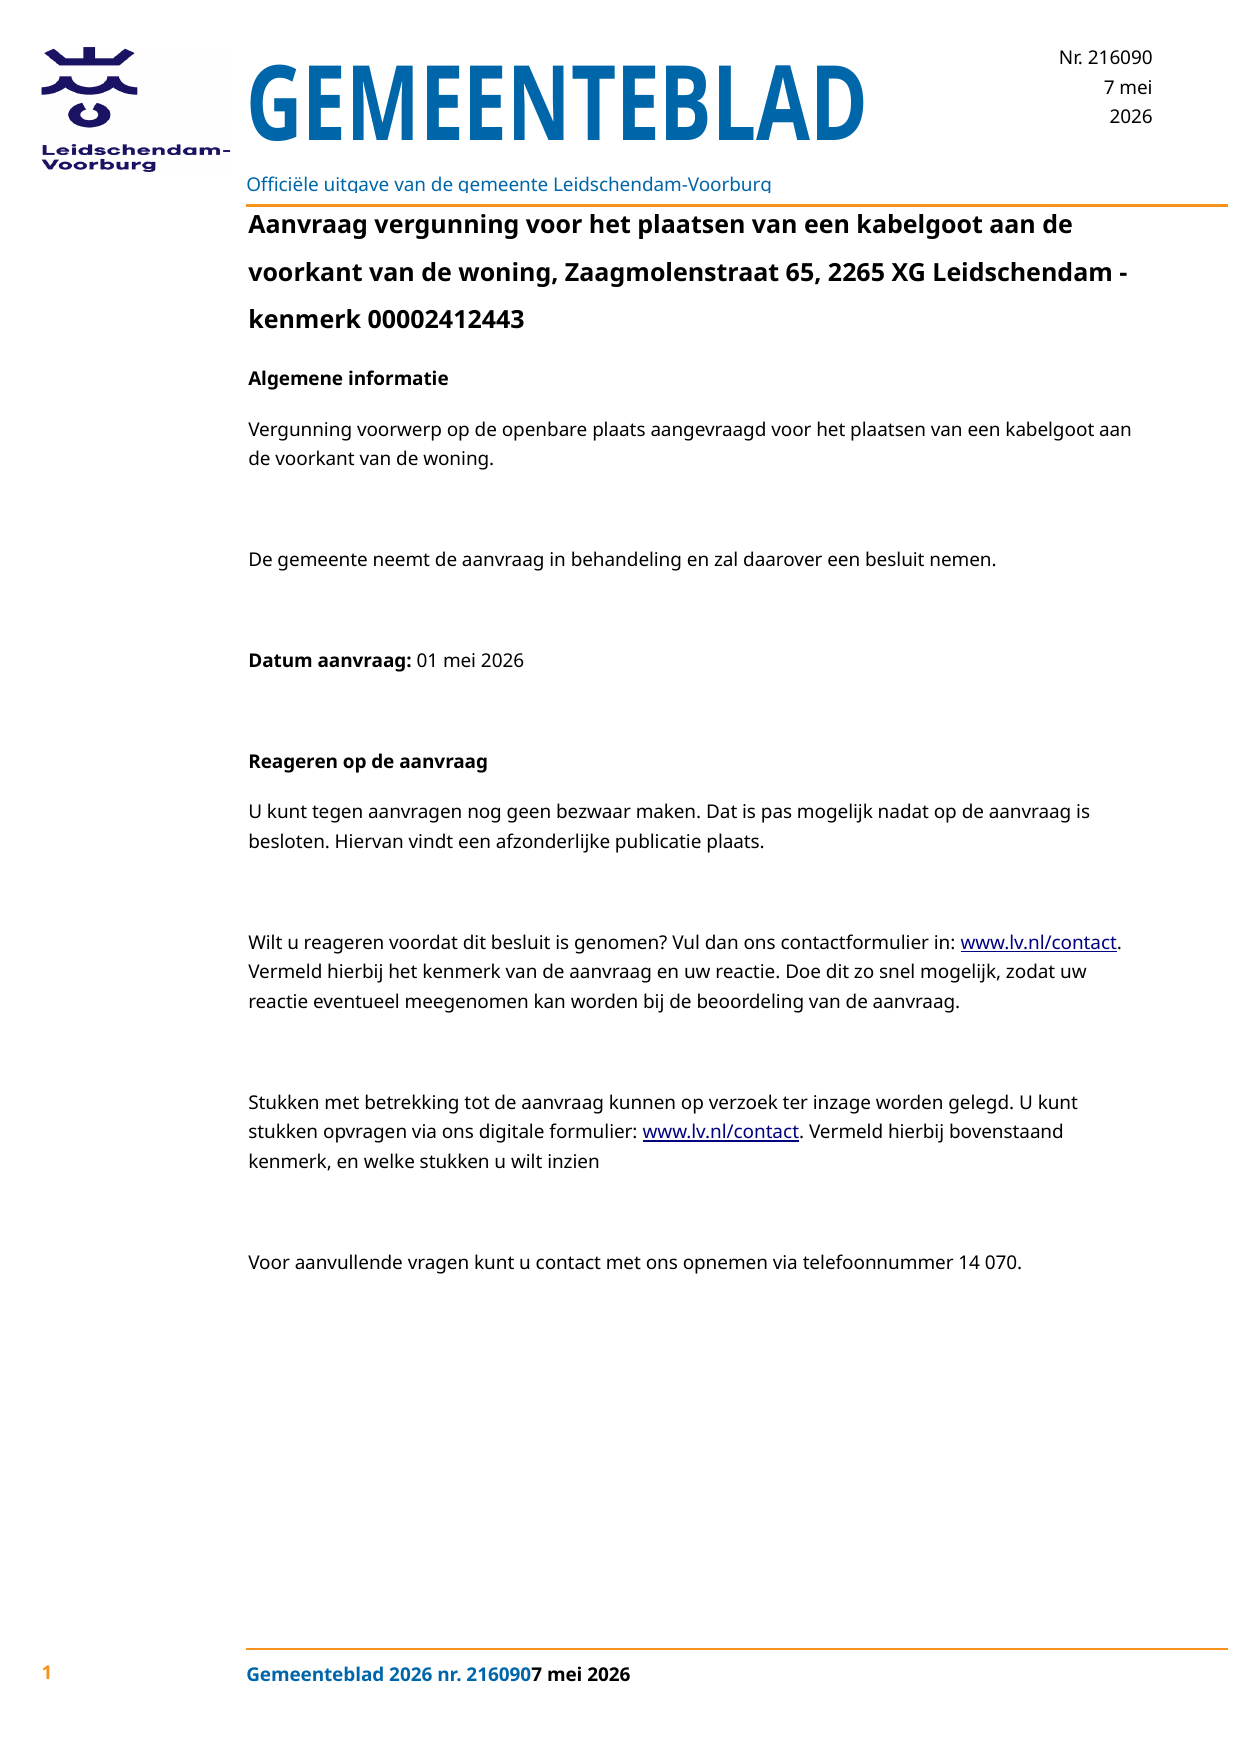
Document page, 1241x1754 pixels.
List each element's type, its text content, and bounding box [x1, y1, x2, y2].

text Aanvraag vergunning voor het plaatsen van een kabelgoot aan de voorkant van de woning, Zaagmolenstraat 65, 2265 XG Leidschendam - kenmerk 00002412443 [248, 207, 1152, 336]
text Vergunning voorwerp op de openbare plaats aangevraagd voor het plaatsen van een kabelgoot aan de voorkant van de woning. [248, 416, 1152, 471]
text U kunt tegen aanvragen nog geen bezwaar maken. Dat is pas mogelijk nadat op de aanvraag is besloten. Hiervan vindt een afzonderlijke publicatie plaats. [248, 798, 1152, 854]
text De gemeente neemt de aanvraag in behandeling en zal daarover een besluit nemen. [248, 546, 1152, 572]
text Reageren op de aanvraag [248, 748, 1152, 774]
text Voor aanvullende vragen kunt u contact met ons opnemen via telefoonnummer 14 070. [248, 1249, 1152, 1274]
text Stukken met betrekking tot de aanvraag kunnen op verzoek ter inzage worden gelegd. U kunt stukken opvragen via ons digitale formulier: www.lv.nl/contact. Vermeld hierbij bovenstaand kenmerk, en welke stukken u wilt inzien [248, 1089, 1152, 1174]
text Wilt u reageren voordat dit besluit is genomen? Vul dan ons contactformulier in: www.lv.nl/contact. Vermeld hierbij het kenmerk van de aanvraag en uw reactie. Doe dit zo snel mogelijk, zodat uw reactie eventueel meegenomen kan worden bij de beoordeling van de aanvraag. [248, 929, 1152, 1014]
picture [41, 47, 231, 172]
text Algemene informatie [248, 366, 1152, 391]
text Datum aanvraag: 01 mei 2026 [248, 647, 1152, 673]
